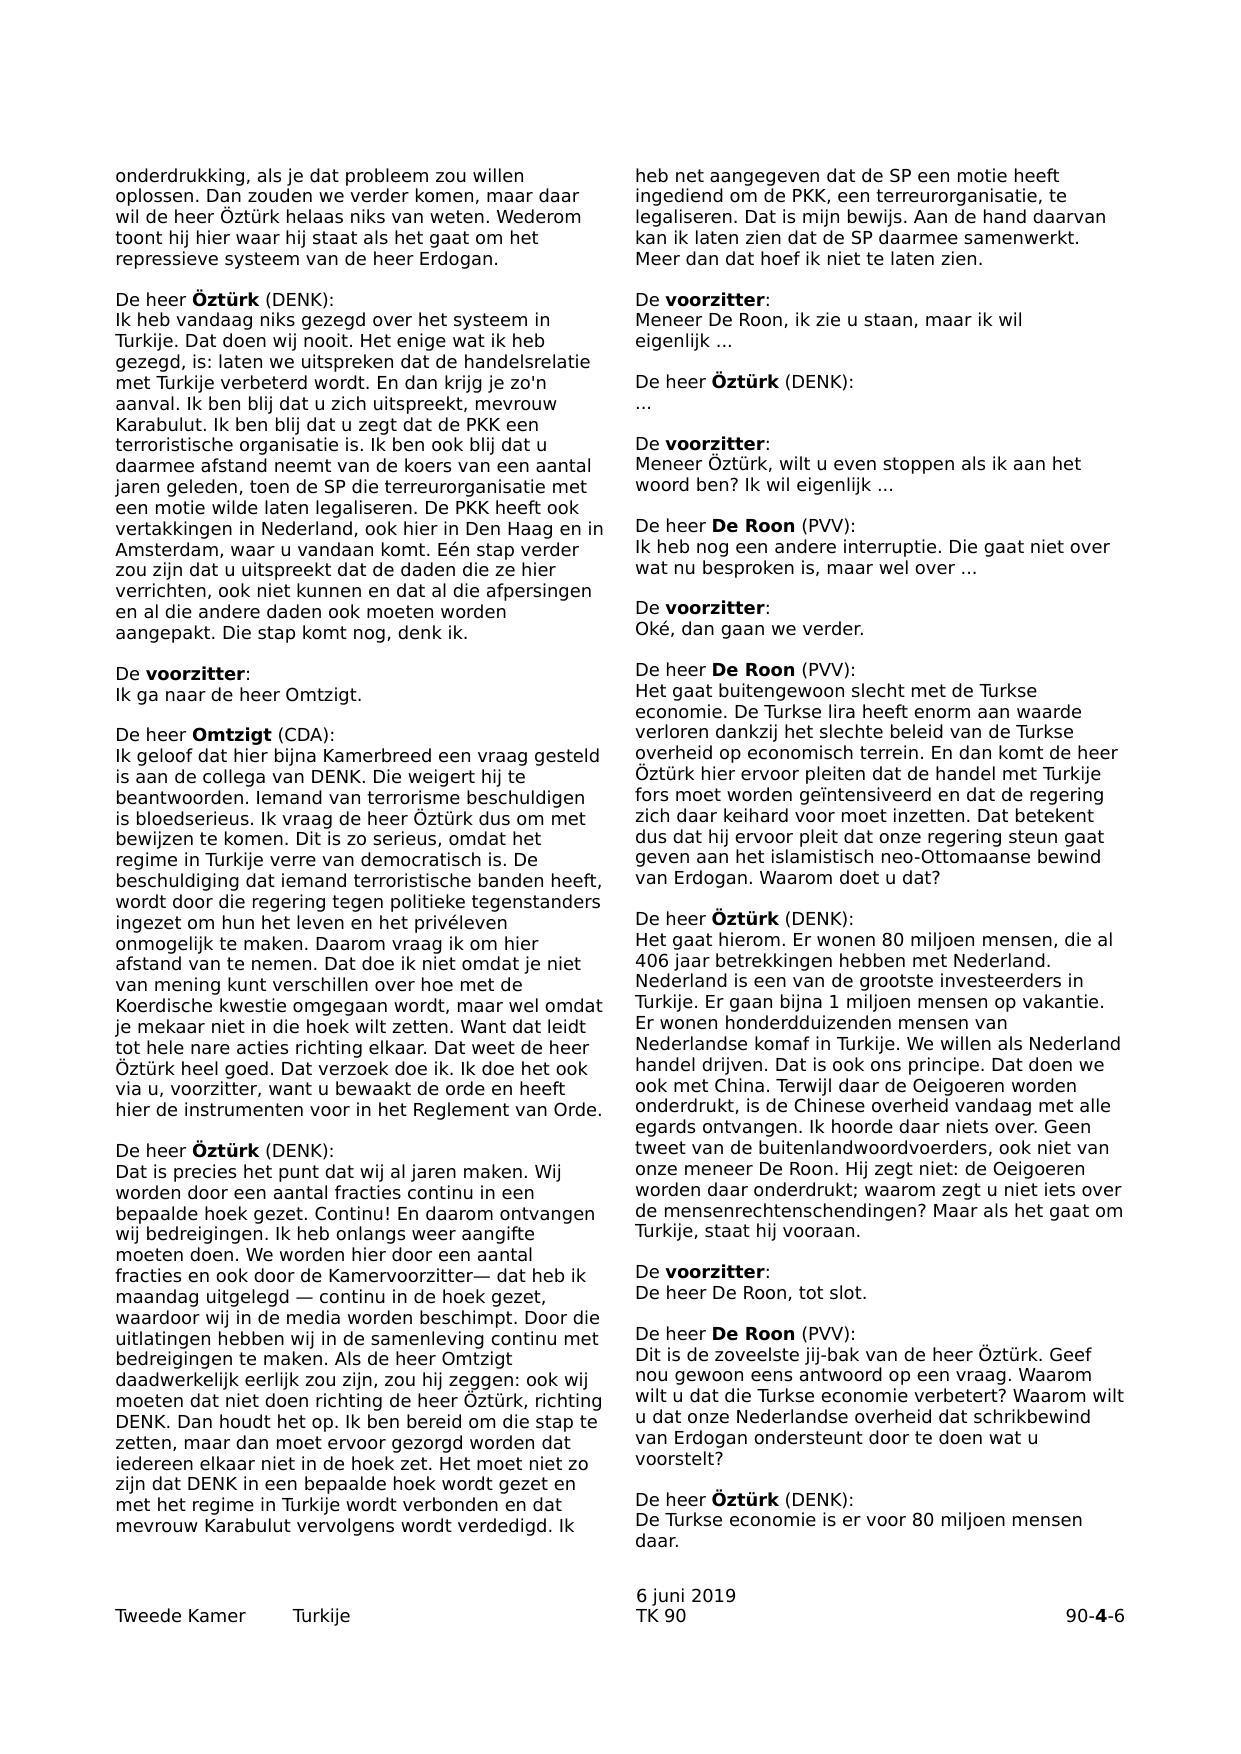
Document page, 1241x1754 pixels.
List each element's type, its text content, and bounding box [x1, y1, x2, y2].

text Het gaat buitengewoon slecht met de Turkse economie. De Turkse lira heeft enorm aan waarde verloren dankzij het slechte beleid van de Turkse overheid op economisch terrein. En dan komt de heer Öztürk hier ervoor pleiten dat de handel met Turkije fors moet worden geïntensiveerd en dat de regering zich daar keihard voor moet inzetten. Dat betekent dus dat hij ervoor pleit dat onze regering steun gaat geven aan het islamistisch neo-Ottomaanse bewind van Erdogan. Waarom doet u dat? [635, 681, 1125, 889]
text De heer De Roon (PVV): [635, 1324, 1125, 1344]
text onderdrukking, als je dat probleem zou willen oplossen. Dan zouden we verder komen, maar daar wil de heer Öztürk helaas niks van weten. Wederom toont hij hier waar hij staat als het gaat om het repressieve systeem van de heer Erdogan. [115, 165, 605, 269]
text Ik geloof dat hier bijna Kamerbreed een vraag gesteld is aan de collega van DENK. Die weigert hij te beantwoorden. Iemand van terrorisme beschuldigen is bloedserieus. Ik vraag de heer Öztürk dus om met bewijzen te komen. Dit is zo serieus, omdat het regime in Turkije verre van democratisch is. De beschuldiging dat iemand terroristische banden heeft, wordt door die regering tegen politieke tegenstanders ingezet om hun het leven en het privéleven onmogelijk te maken. Daarom vraag ik om hier afstand van te nemen. Dat doe ik niet omdat je niet van mening kunt verschillen over hoe met de Koerdische kwestie omgegaan wordt, maar wel omdat je mekaar niet in die hoek wilt zetten. Want dat leidt tot hele nare acties richting elkaar. Dat weet de heer Öztürk heel goed. Dat verzoek doe ik. Ik doe het ook via u, voorzitter, want u bewaakt de orde en heeft hier de instrumenten voor in het Reglement van Orde. [115, 746, 605, 1121]
text De heer Omtzigt (CDA): [115, 725, 605, 746]
text Dat is precies het punt dat wij al jaren maken. Wij worden door een aantal fracties continu in een bepaalde hoek gezet. Continu! En daarom ontvangen wij bedreigingen. Ik heb onlangs weer aangifte moeten doen. We worden hier door een aantal fracties en ook door de Kamervoorzitter— dat heb ik maandag uitgelegd — continu in de hoek gezet, waardoor wij in de media worden beschimpt. Door die uitlatingen hebben wij in de samenleving continu met bedreigingen te maken. Als de heer Omtzigt daadwerkelijk eerlijk zou zijn, zou hij zeggen: ook wij moeten dat niet doen richting de heer Öztürk, richting DENK. Dan houdt het op. Ik ben bereid om die stap te zetten, maar dan moet ervoor gezorgd worden dat iedereen elkaar niet in de hoek zet. Het moet niet zo zijn dat DENK in een bepaalde hoek wordt gezet en met het regime in Turkije wordt verbonden en dat mevrouw Karabulut vervolgens wordt verdedigd. Ik [115, 1162, 605, 1537]
text De voorzitter: [635, 433, 1125, 454]
text Oké, dan gaan we verder. [635, 619, 1125, 640]
text De heer De Roon, tot slot. [635, 1283, 1125, 1304]
text De heer Öztürk (DENK): [635, 1489, 1125, 1510]
text Meneer De Roon, ik zie u staan, maar ik wil eigenlijk ... [635, 310, 1125, 352]
text Dit is de zoveelste jij-bak van de heer Öztürk. Geef nou gewoon eens antwoord op een vraag. Waarom wilt u dat die Turkse economie verbetert? Waarom wilt u dat onze Nederlandse overheid dat schrikbewind van Erdogan ondersteunt door te doen wat u voorstelt? [635, 1344, 1125, 1469]
text ... [635, 393, 1125, 413]
text De heer Öztürk (DENK): [635, 909, 1125, 929]
text Ik heb nog een andere interruptie. Die gaat niet over wat nu besproken is, maar wel over ... [635, 537, 1125, 578]
text De heer De Roon (PVV): [635, 660, 1125, 681]
text De heer Öztürk (DENK): [115, 1141, 605, 1162]
text De voorzitter: [115, 663, 605, 684]
text Ik heb vandaag niks gezegd over het systeem in Turkije. Dat doen wij nooit. Het enige wat ik heb gezegd, is: laten we uitspreken dat de handelsrelatie met Turkije verbeterd wordt. En dan krijg je zo'n aanval. Ik ben blij dat u zich uitspreekt, mevrouw Karabulut. Ik ben blij dat u zegt dat de PKK een terroristische organisatie is. Ik ben ook blij dat u daarmee afstand neemt van de koers van een aantal jaren geleden, toen de SP die terreurorganisatie met een motie wilde laten legaliseren. De PKK heeft ook vertakkingen in Nederland, ook hier in Den Haag en in Amsterdam, waar u vandaan komt. Eén stap verder zou zijn dat u uitspreekt dat de daden die ze hier verrichten, ook niet kunnen en dat al die afpersingen en al die andere daden ook moeten worden aangepakt. Die stap komt nog, denk ik. [115, 310, 605, 643]
text De heer De Roon (PVV): [635, 516, 1125, 537]
text Het gaat hierom. Er wonen 80 miljoen mensen, die al 406 jaar betrekkingen hebben met Nederland. Nederland is een van de grootste investeerders in Turkije. Er gaan bijna 1 miljoen mensen op vakantie. Er wonen honderdduizenden mensen van Nederlandse komaf in Turkije. We willen als Nederland handel drijven. Dat is ook ons principe. Dat doen we ook met China. Terwijl daar de Oeigoeren worden onderdrukt, is de Chinese overheid vandaag met alle egards ontvangen. Ik hoorde daar niets over. Geen tweet van de buitenlandwoordvoerders, ook niet van onze meneer De Roon. Hij zegt niet: de Oeigoeren worden daar onderdrukt; waarom zegt u niet iets over de mensenrechtenschendingen? Maar als het gaat om Turkije, staat hij vooraan. [635, 929, 1125, 1242]
text De voorzitter: [635, 1262, 1125, 1283]
text De Turkse economie is er voor 80 miljoen mensen daar. [635, 1510, 1125, 1552]
text De voorzitter: [635, 289, 1125, 310]
text heb net aangegeven dat de SP een motie heeft ingediend om de PKK, een terreurorganisatie, te legaliseren. Dat is mijn bewijs. Aan de hand daarvan kan ik laten zien dat de SP daarmee samenwerkt. Meer dan dat hoef ik niet te laten zien. [635, 165, 1125, 269]
text De heer Öztürk (DENK): [635, 372, 1125, 393]
text De voorzitter: [635, 598, 1125, 619]
text De heer Öztürk (DENK): [115, 289, 605, 310]
text Meneer Öztürk, wilt u even stoppen als ik aan het woord ben? Ik wil eigenlijk ... [635, 454, 1125, 496]
text Ik ga naar de heer Omtzigt. [115, 684, 605, 705]
